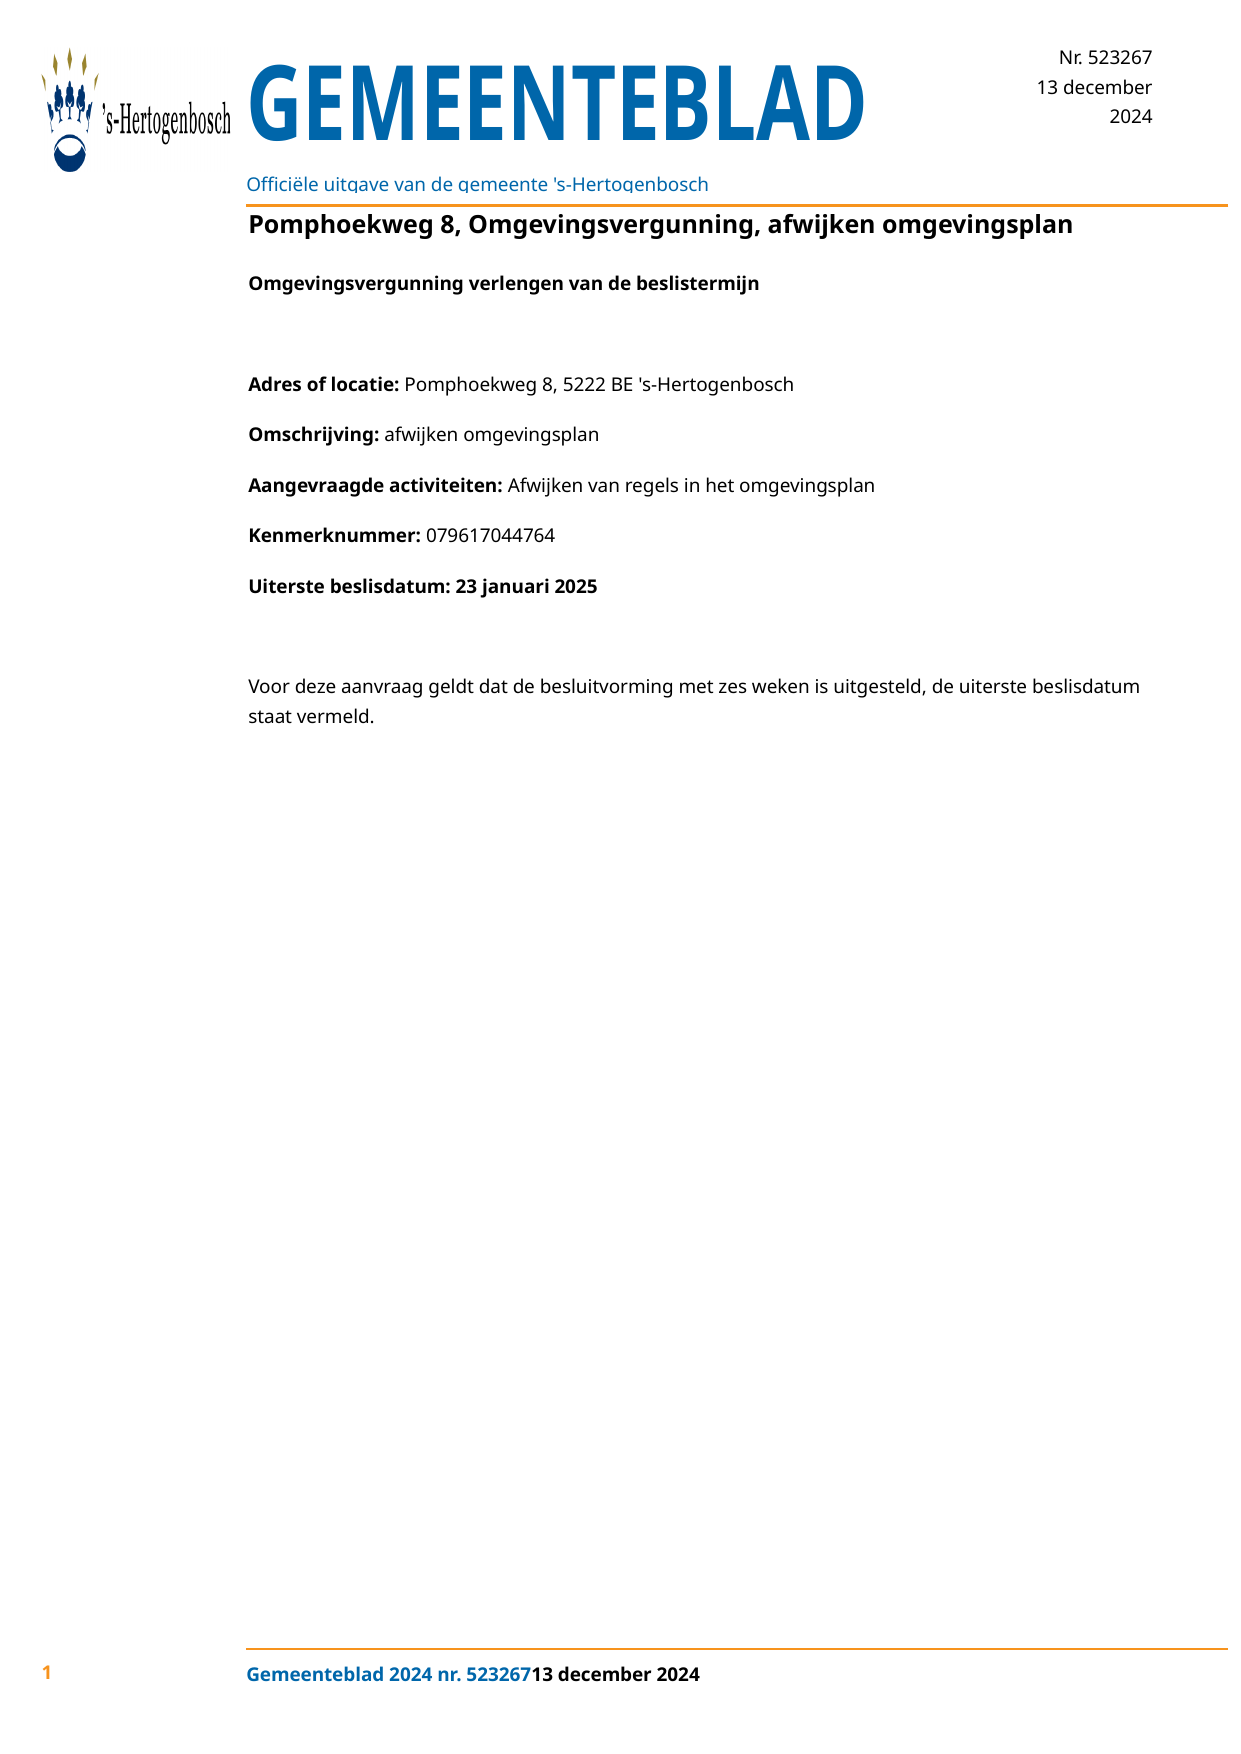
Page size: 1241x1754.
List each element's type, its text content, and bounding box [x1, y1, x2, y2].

text Omschrijving: afwijken omgevingsplan [248, 422, 1152, 447]
picture [41, 47, 231, 172]
text Uiterste beslisdatum: 23 januari 2025 [248, 573, 1152, 598]
text Pomphoekweg 8, Omgevingsvergunning, afwijken omgevingsplan [248, 207, 1152, 241]
text Kenmerknummer: 079617044764 [248, 522, 1152, 548]
text Voor deze aanvraag geldt dat de besluitvorming met zes weken is uitgesteld, de uiterste beslisdatum staat vermeld. [248, 674, 1152, 729]
text Aangevraagde activiteiten: Afwijken van regels in het omgevingsplan [248, 472, 1152, 498]
text Omgevingsvergunning verlengen van de beslistermijn [248, 270, 1152, 296]
text Adres of locatie: Pomphoekweg 8, 5222 BE 's-Hertogenbosch [248, 371, 1152, 397]
